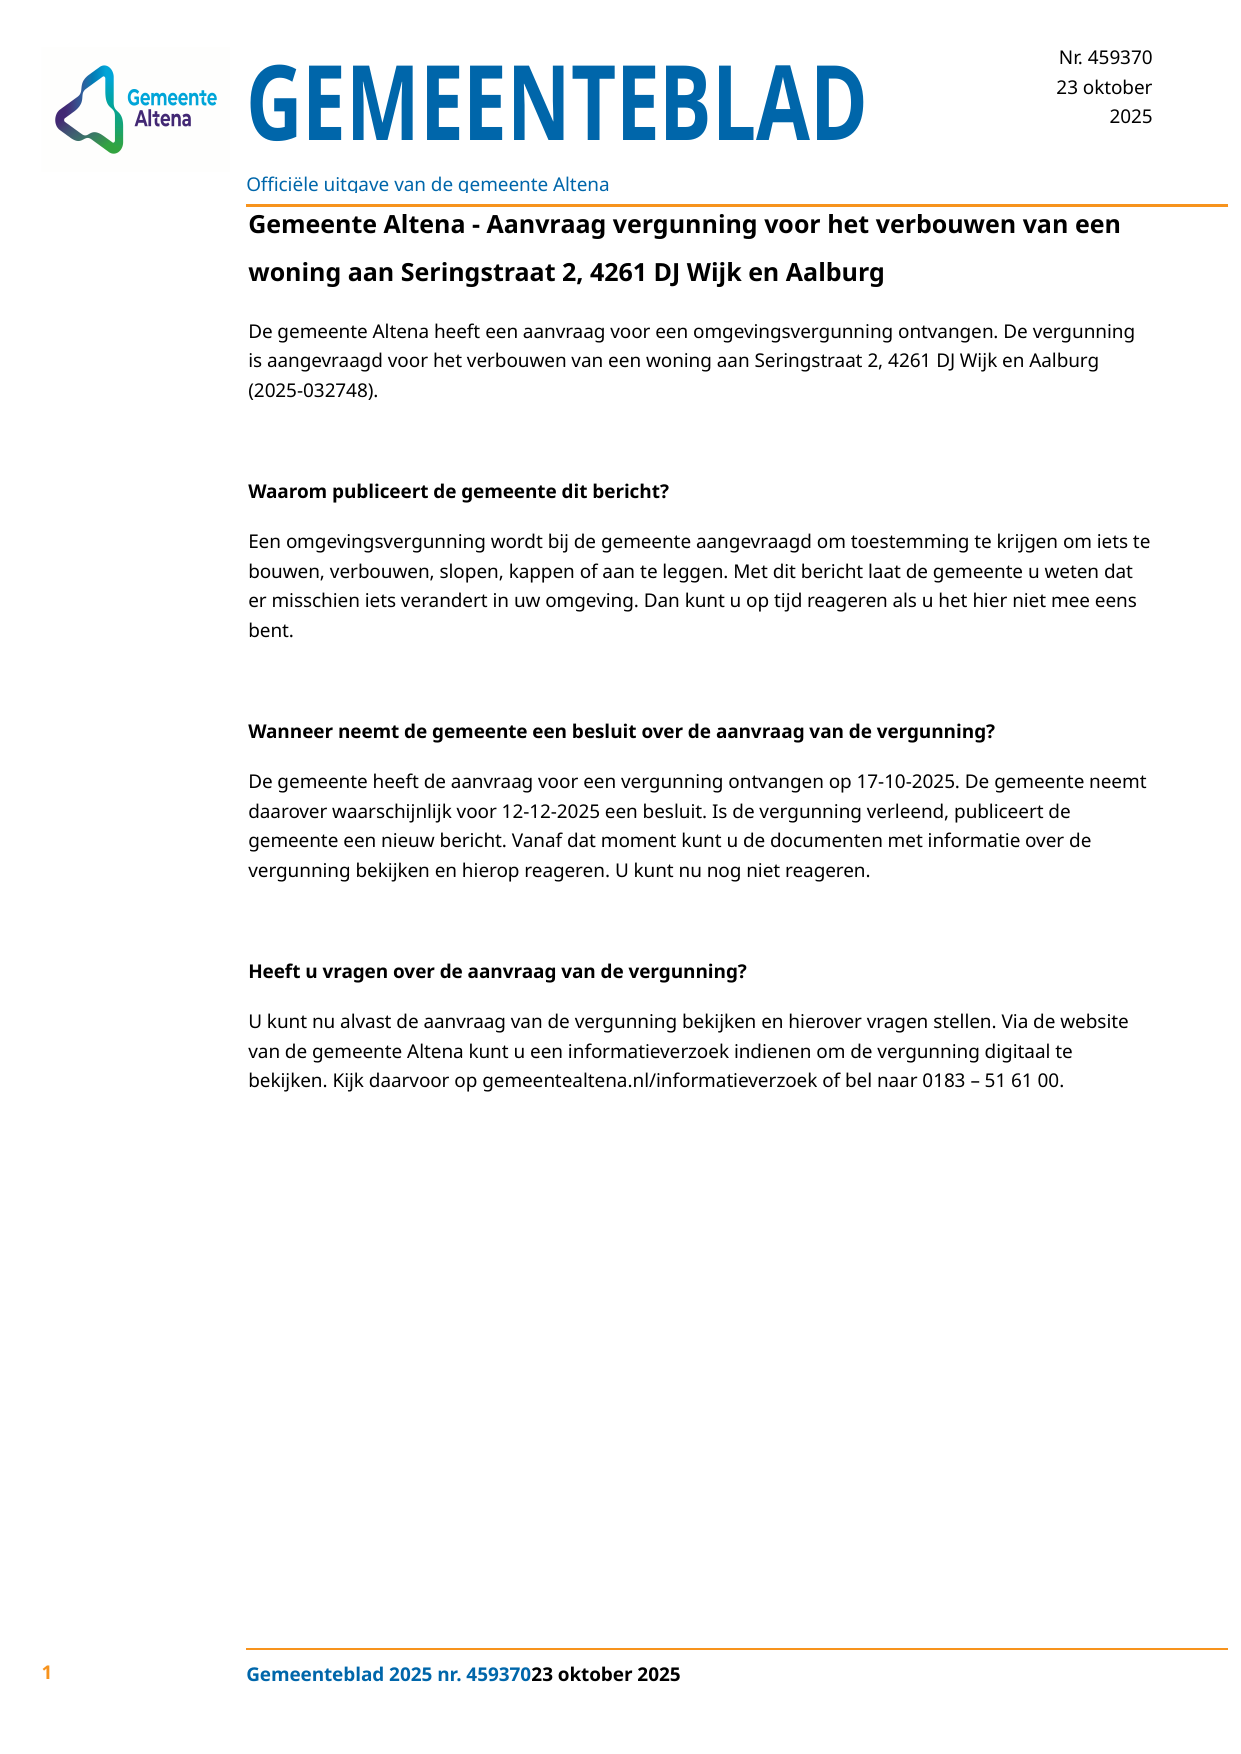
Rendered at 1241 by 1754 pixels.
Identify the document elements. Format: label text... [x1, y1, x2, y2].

text Wanneer neemt de gemeente een besluit over de aanvraag van de vergunning? [248, 718, 1152, 744]
text Waarom publiceert de gemeente dit bericht? [248, 478, 1152, 504]
text U kunt nu alvast de aanvraag van de vergunning bekijken en hierover vragen stellen. Via de website van de gemeente Altena kunt u een informatieverzoek indienen om de vergunning digitaal te bekijken. Kijk daarvoor op gemeentealtena.nl/informatieverzoek of bel naar 0183 – 51 61 00. [248, 1008, 1152, 1093]
text Een omgevingsvergunning wordt bij de gemeente aangevraagd om toestemming te krijgen om iets te bouwen, verbouwen, slopen, kappen of aan te leggen. Met dit bericht laat de gemeente u weten dat er misschien iets verandert in uw omgeving. Dan kunt u op tijd reageren als u het hier niet mee eens bent. [248, 528, 1152, 643]
text De gemeente Altena heeft een aanvraag voor een omgevingsvergunning ontvangen. De vergunning is aangevraagd voor het verbouwen van een woning aan Seringstraat 2, 4261 DJ Wijk en Aalburg (2025-032748). [248, 318, 1152, 403]
picture [41, 47, 231, 172]
text Gemeente Altena - Aanvraag vergunning voor het verbouwen van een woning aan Seringstraat 2, 4261 DJ Wijk en Aalburg [248, 207, 1152, 288]
text Heeft u vragen over de aanvraag van de vergunning? [248, 958, 1152, 984]
text De gemeente heeft de aanvraag voor een vergunning ontvangen op 17-10-2025. De gemeente neemt daarover waarschijnlijk voor 12-12-2025 een besluit. Is de vergunning verleend, publiceert de gemeente een nieuw bericht. Vanaf dat moment kunt u de documenten met informatie over de vergunning bekijken en hierop reageren. U kunt nu nog niet reageren. [248, 768, 1152, 883]
